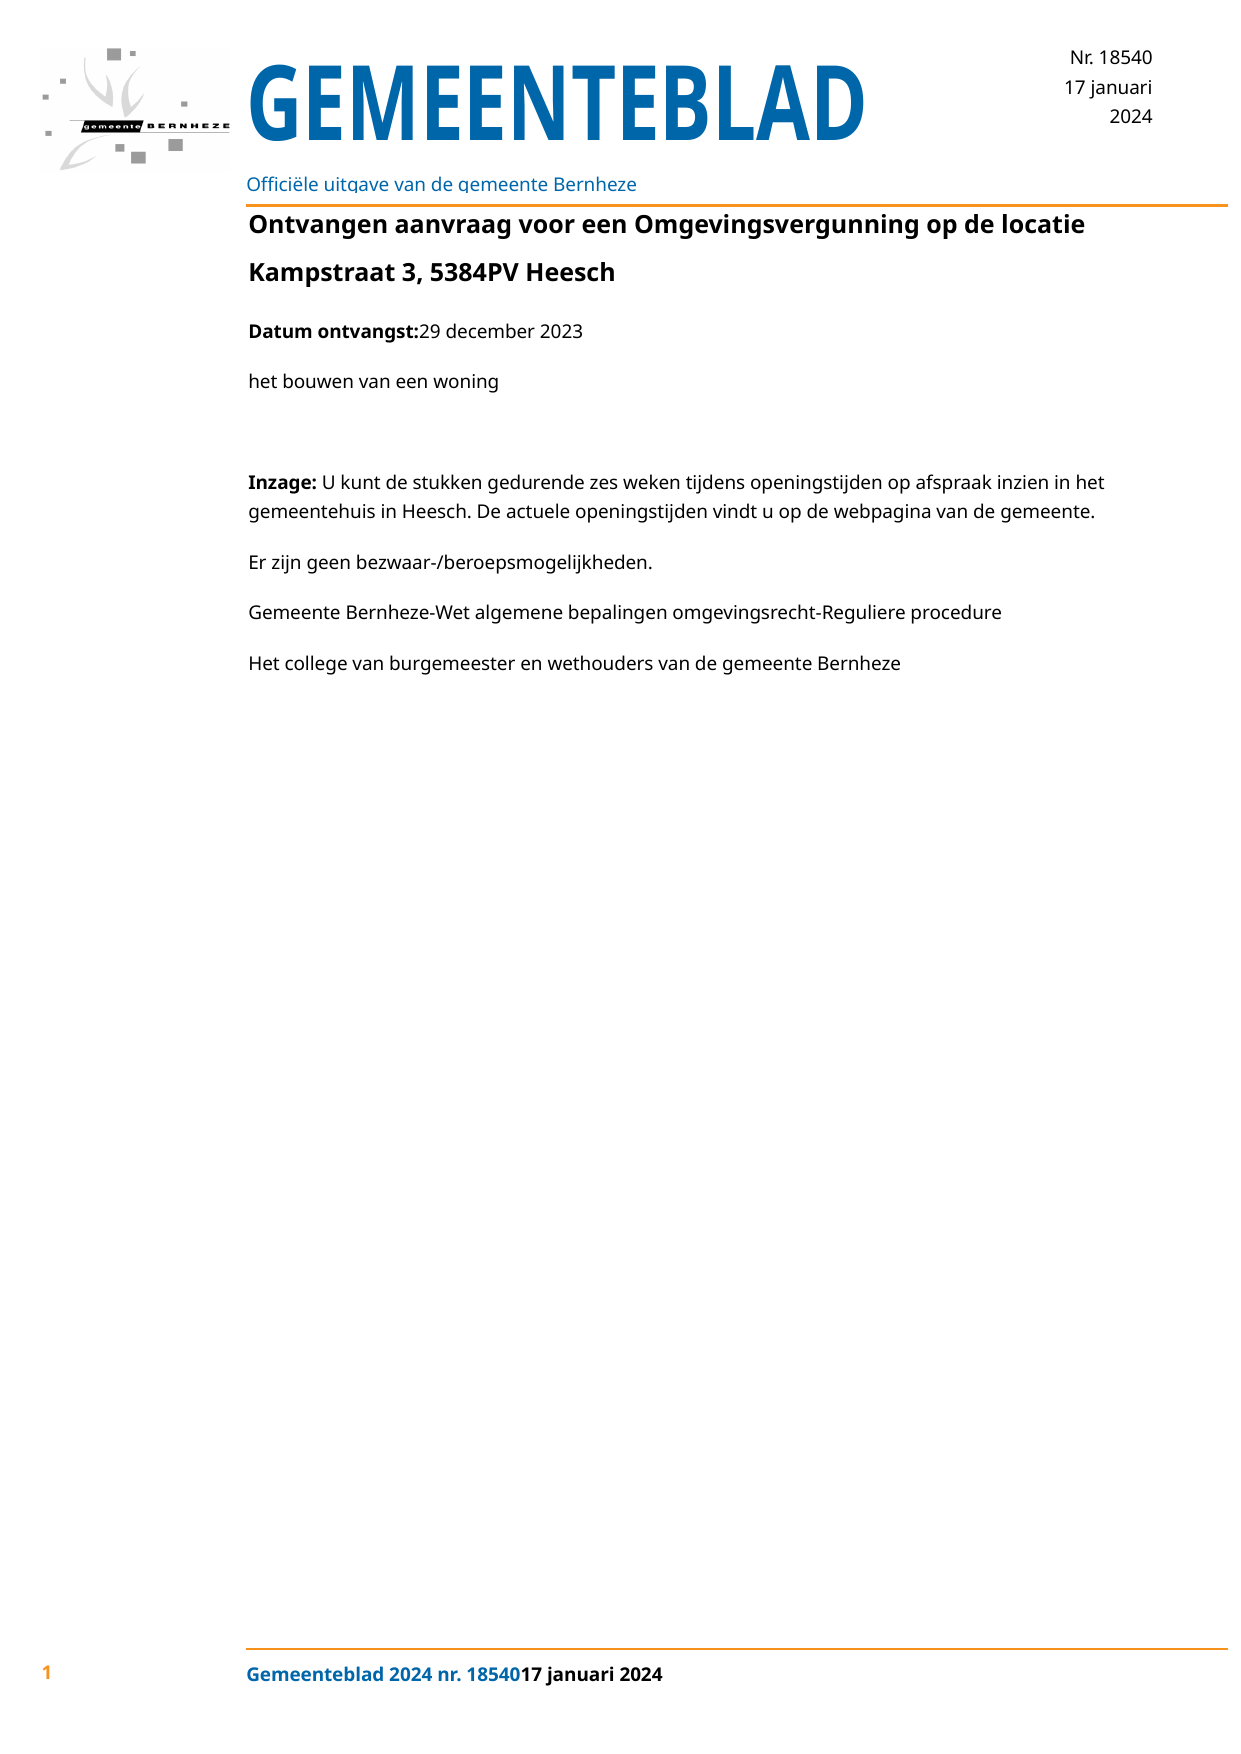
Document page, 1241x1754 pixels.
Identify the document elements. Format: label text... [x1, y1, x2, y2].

text Er zijn geen bezwaar-/beroepsmogelijkheden. [248, 549, 1152, 575]
text Datum ontvangst:29 december 2023 [248, 318, 1152, 344]
text Gemeente Bernheze-Wet algemene bepalingen omgevingsrecht-Reguliere procedure [248, 599, 1152, 625]
text Ontvangen aanvraag voor een Omgevingsvergunning op de locatie Kampstraat 3, 5384PV Heesch [248, 207, 1152, 288]
text Het college van burgemeester en wethouders van de gemeente Bernheze [248, 650, 1152, 676]
text Inzage: U kunt de stukken gedurende zes weken tijdens openingstijden op afspraak inzien in het gemeentehuis in Heesch. De actuele openingstijden vindt u op de webpagina van de gemeente. [248, 469, 1152, 524]
picture [41, 47, 231, 172]
text het bouwen van een woning [248, 368, 1152, 394]
